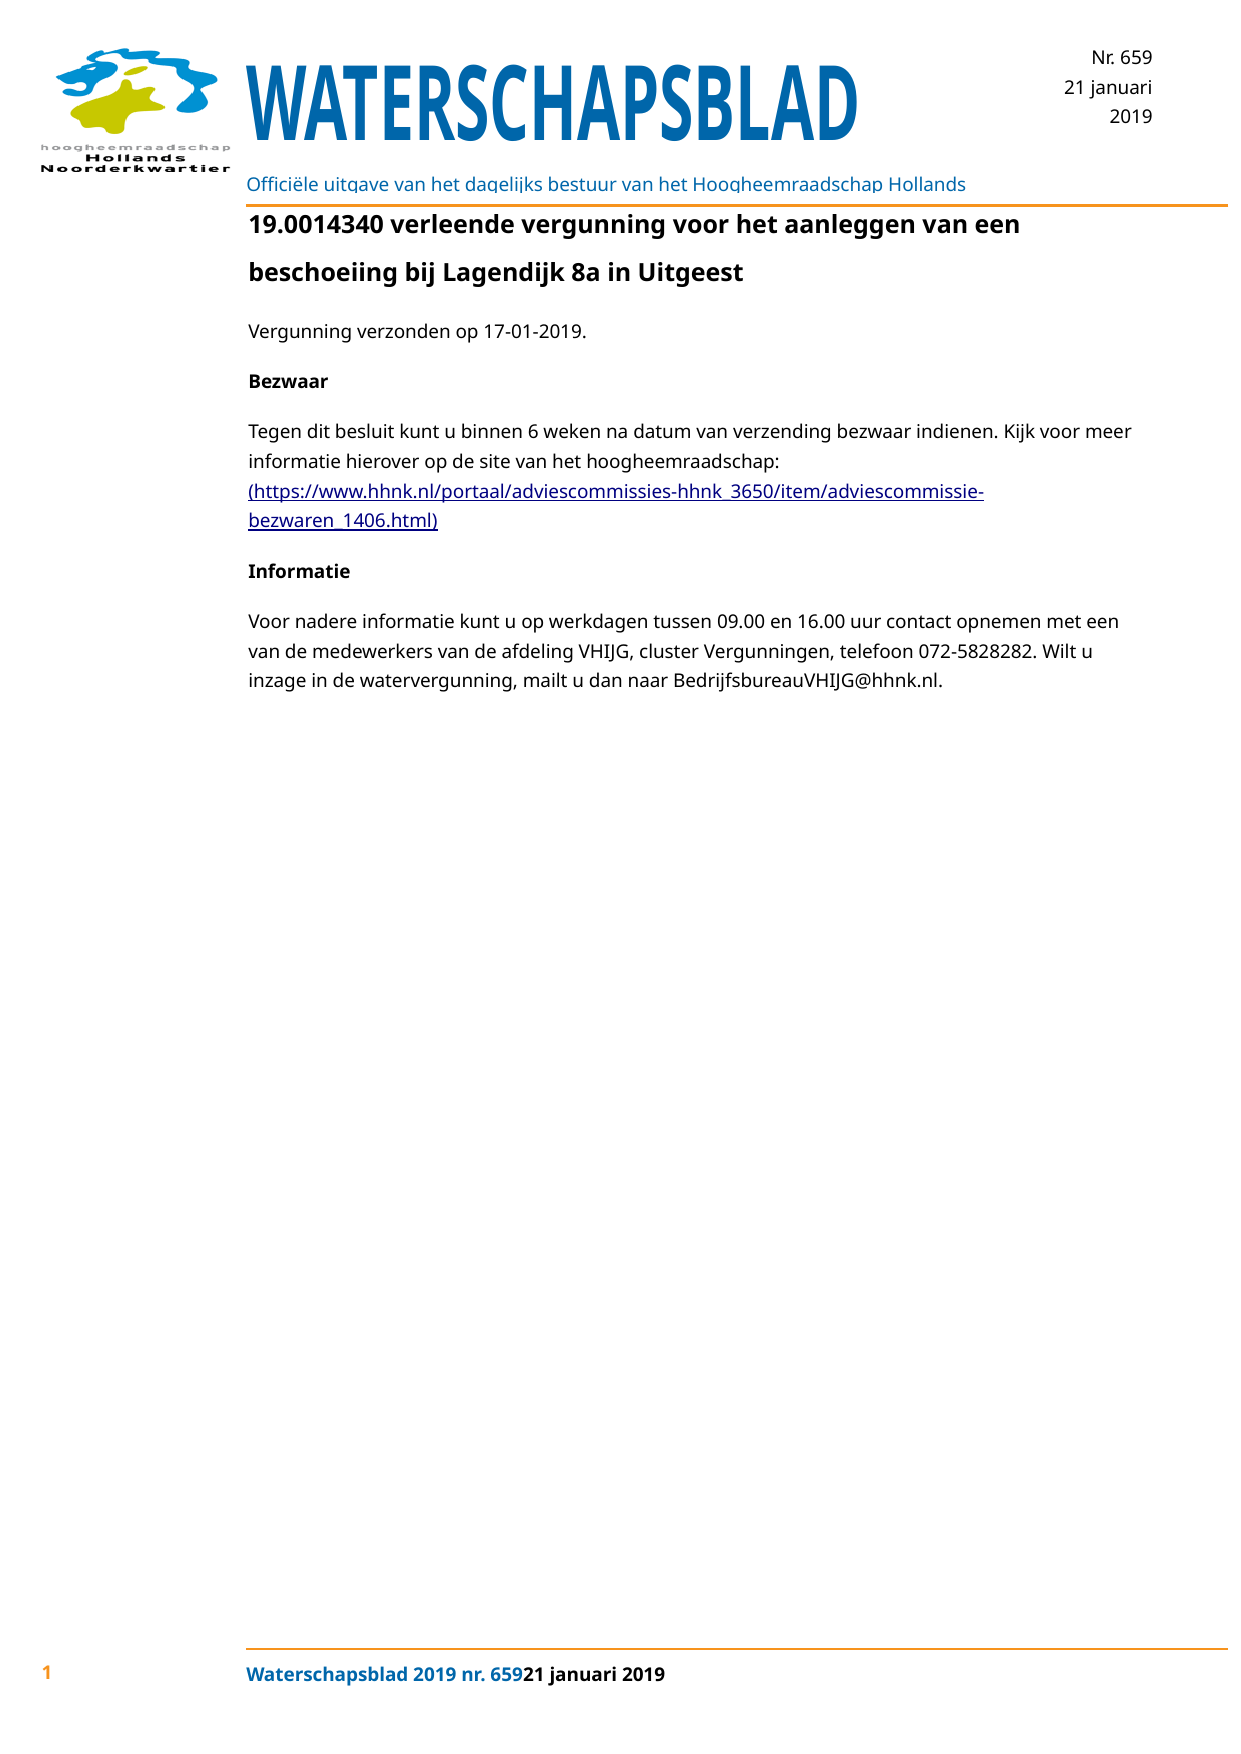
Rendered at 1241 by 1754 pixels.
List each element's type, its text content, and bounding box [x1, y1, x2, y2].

text Voor nadere informatie kunt u op werkdagen tussen 09.00 en 16.00 uur contact opnemen met een van de medewerkers van de afdeling VHIJG, cluster Vergunningen, telefoon 072-5828282. Wilt u inzage in de watervergunning, mailt u dan naar BedrijfsbureauVHIJG@hhnk.nl. [248, 608, 1152, 693]
picture [41, 47, 231, 172]
text Informatie [248, 558, 1152, 584]
text 19.0014340 verleende vergunning voor het aanleggen van een beschoeiing bij Lagendijk 8a in Uitgeest [248, 207, 1152, 288]
text Vergunning verzonden op 17-01-2019. [248, 318, 1152, 344]
text Bezwaar [248, 368, 1152, 394]
text Tegen dit besluit kunt u binnen 6 weken na datum van verzending bezwaar indienen. Kijk voor meer informatie hierover op de site van het hoogheemraadschap: (https://www.hhnk.nl/portaal/adviescommissies-hhnk_3650/item/adviescommissie-bezwaren_1406.html) [248, 419, 1152, 533]
